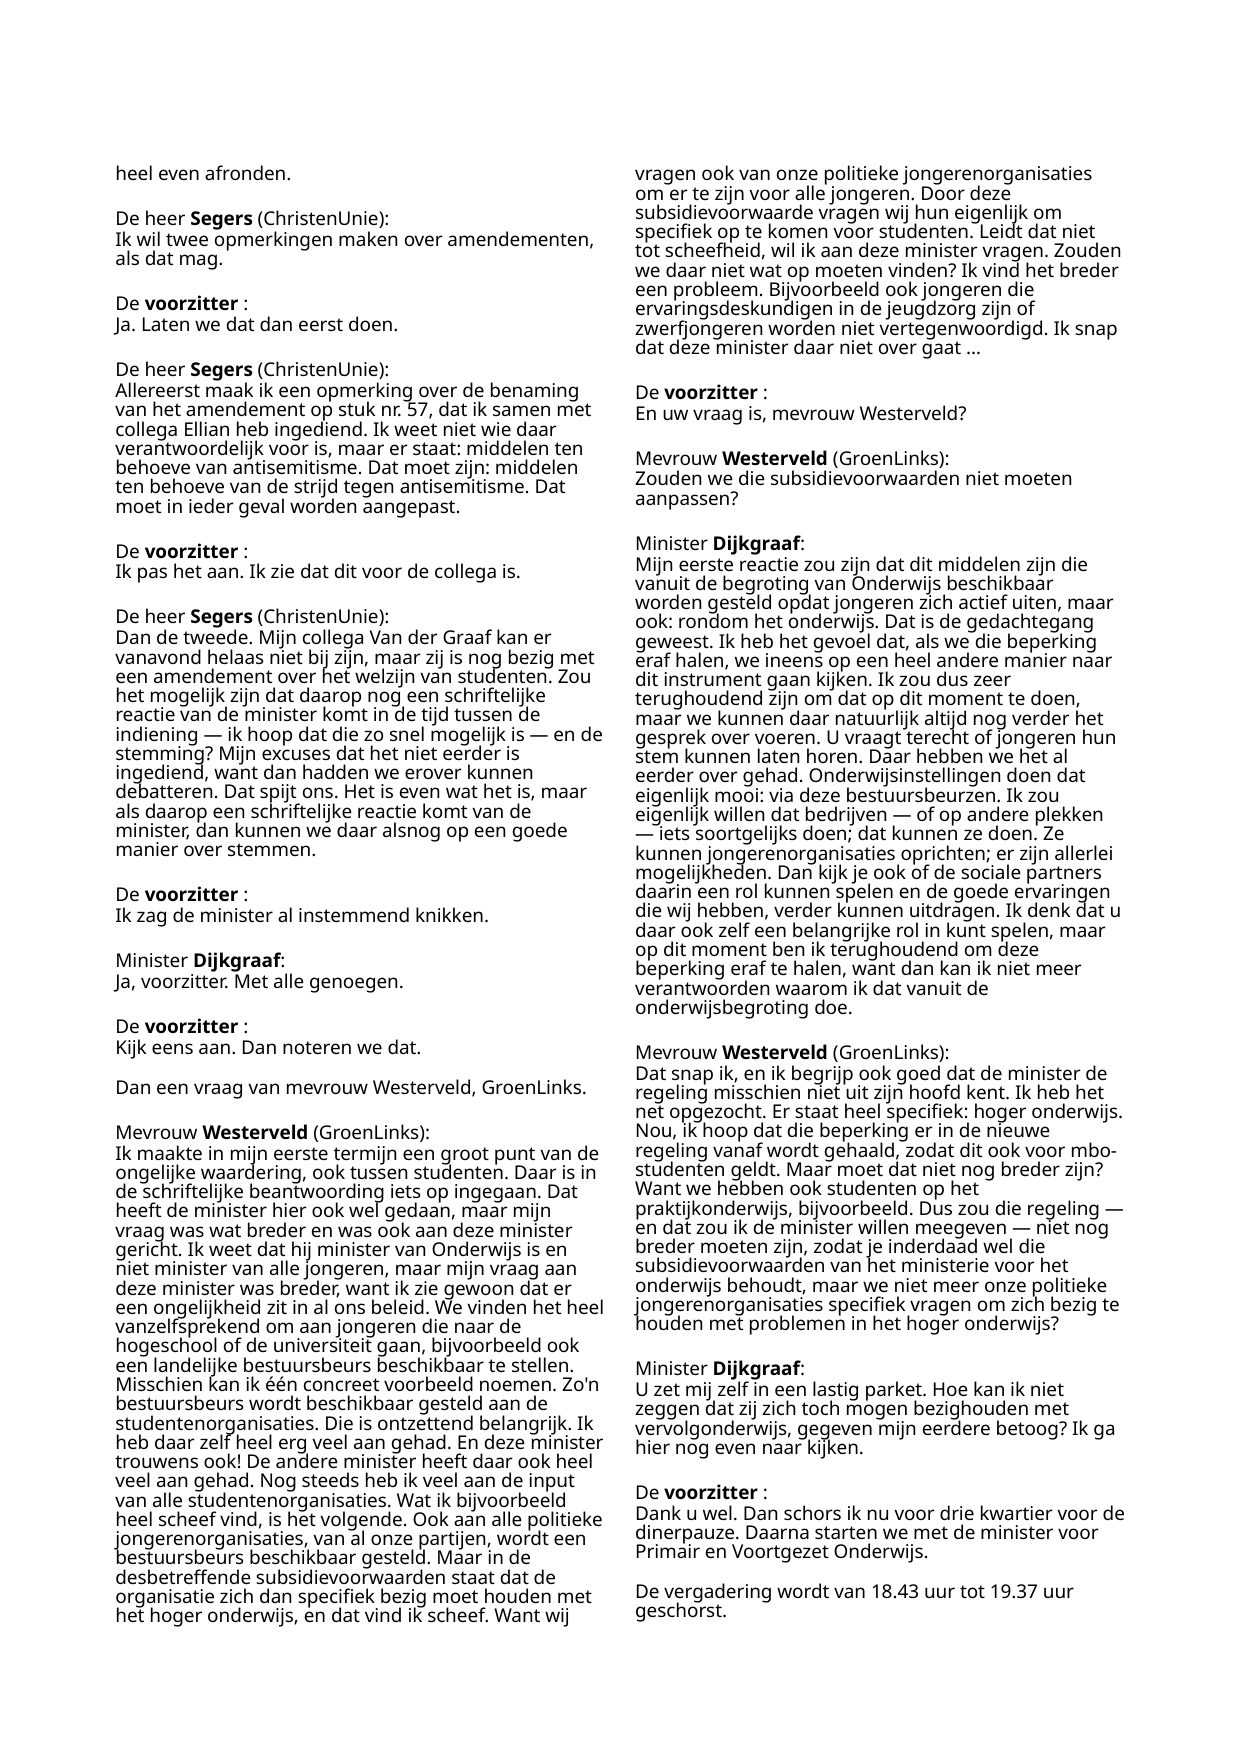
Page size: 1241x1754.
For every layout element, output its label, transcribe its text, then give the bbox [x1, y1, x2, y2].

text De vergadering wordt van 18.43 uur tot 19.37 uur geschorst. [635, 1583, 1125, 1622]
text Dan een vraag van mevrouw Westerveld, GroenLinks. [115, 1079, 605, 1098]
text En uw vraag is, mevrouw Westerveld? [635, 404, 1125, 424]
text De voorzitter : [115, 1013, 605, 1039]
text De voorzitter : [115, 881, 605, 907]
text De heer Segers (ChristenUnie): [115, 205, 605, 231]
text Kijk eens aan. Dan noteren we dat. [115, 1039, 605, 1058]
text De voorzitter : [635, 379, 1125, 404]
text Zouden we die subsidievoorwaarden niet moeten aanpassen? [635, 470, 1125, 509]
text Mevrouw Westerveld (GroenLinks): [115, 1119, 605, 1145]
text De voorzitter : [115, 538, 605, 563]
text Dank u wel. Dan schors ik nu voor drie kwartier voor de dinerpauze. Daarna starten we met de minister voor Primair en Voortgezet Onderwijs. [635, 1504, 1125, 1562]
text Allereerst maak ik een opmerking over de benaming van het amendement op stuk nr. 57, dat ik samen met collega Ellian heb ingediend. Ik weet niet wie daar verantwoordelijk voor is, maar er staat: middelen ten behoeve van antisemitisme. Dat moet zijn: middelen ten behoeve van de strijd tegen antisemitisme. Dat moet in ieder geval worden aangepast. [115, 382, 605, 517]
text Dan de tweede. Mijn collega Van der Graaf kan er vanavond helaas niet bij zijn, maar zij is nog bezig met een amendement over het welzijn van studenten. Zou het mogelijk zijn dat daarop nog een schriftelijke reactie van de minister komt in de tijd tussen de indiening — ik hoop dat die zo snel mogelijk is — en de stemming? Mijn excuses dat het niet eerder is ingediend, want dan hadden we erover kunnen debatteren. Dat spijt ons. Het is even wat het is, maar als daarop een schriftelijke reactie komt van de minister, dan kunnen we daar alsnog op een goede manier over stemmen. [115, 629, 605, 861]
text Mevrouw Westerveld (GroenLinks): [635, 1039, 1125, 1064]
text De heer Segers (ChristenUnie): [115, 604, 605, 629]
text vragen ook van onze politieke jongerenorganisaties om er te zijn voor alle jongeren. Door deze subsidievoorwaarde vragen wij hun eigenlijk om specifiek op te komen voor studenten. Leidt dat niet tot scheefheid, wil ik aan deze minister vragen. Zouden we daar niet wat op moeten vinden? Ik vind het breder een probleem. Bijvoorbeeld ook jongeren die ervaringsdeskundigen in de jeugdzorg zijn of zwerfjongeren worden niet vertegenwoordigd. Ik snap dat deze minister daar niet over gaat … [635, 165, 1125, 358]
text Ik wil twee opmerkingen maken over amendementen, als dat mag. [115, 231, 605, 270]
text Minister Dijkgraaf: [635, 1355, 1125, 1381]
text Mevrouw Westerveld (GroenLinks): [635, 445, 1125, 470]
text Minister Dijkgraaf: [115, 947, 605, 973]
text Ik maakte in mijn eerste termijn een groot punt van de ongelijke waardering, ook tussen studenten. Daar is in de schriftelijke beantwoording iets op ingegaan. Dat heeft de minister hier ook wel gedaan, maar mijn vraag was wat breder en was ook aan deze minister gericht. Ik weet dat hij minister van Onderwijs is en niet minister van alle jongeren, maar mijn vraag aan deze minister was breder, want ik zie gewoon dat er een ongelijkheid zit in al ons beleid. We vinden het heel vanzelfsprekend om aan jongeren die naar de hogeschool of de universiteit gaan, bijvoorbeeld ook een landelijke bestuursbeurs beschikbaar te stellen. Misschien kan ik één concreet voorbeeld noemen. Zo'n bestuursbeurs wordt beschikbaar gesteld aan de studentenorganisaties. Die is ontzettend belangrijk. Ik heb daar zelf heel erg veel aan gehad. En deze minister trouwens ook! De andere minister heeft daar ook heel veel aan gehad. Nog steeds heb ik veel aan de input van alle studentenorganisaties. Wat ik bijvoorbeeld heel scheef vind, is het volgende. Ook aan alle politieke jongerenorganisaties, van al onze partijen, wordt een bestuursbeurs beschikbaar gesteld. Maar in de desbetreffende subsidievoorwaarden staat dat de organisatie zich dan specifiek bezig moet houden met het hoger onderwijs, en dat vind ik scheef. Want wij [115, 1145, 605, 1626]
text Ja. Laten we dat dan eerst doen. [115, 316, 605, 336]
text De voorzitter : [635, 1479, 1125, 1504]
text Ja, voorzitter. Met alle genoegen. [115, 973, 605, 992]
text De voorzitter : [115, 291, 605, 316]
text Ik zag de minister al instemmend knikken. [115, 907, 605, 926]
text Mijn eerste reactie zou zijn dat dit middelen zijn die vanuit de begroting van Onderwijs beschikbaar worden gesteld opdat jongeren zich actief uiten, maar ook: rondom het onderwijs. Dat is de gedachtegang geweest. Ik heb het gevoel dat, als we die beperking eraf halen, we ineens op een heel andere manier naar dit instrument gaan kijken. Ik zou dus zeer terughoudend zijn om dat op dit moment te doen, maar we kunnen daar natuurlijk altijd nog verder het gesprek over voeren. U vraagt terecht of jongeren hun stem kunnen laten horen. Daar hebben we het al eerder over gehad. Onderwijsinstellingen doen dat eigenlijk mooi: via deze bestuursbeurzen. Ik zou eigenlijk willen dat bedrijven — of op andere plekken — iets soortgelijks doen; dat kunnen ze doen. Ze kunnen jongerenorganisaties oprichten; er zijn allerlei mogelijkheden. Dan kijk je ook of de sociale partners daarin een rol kunnen spelen en de goede ervaringen die wij hebben, verder kunnen uitdragen. Ik denk dat u daar ook zelf een belangrijke rol in kunt spelen, maar op dit moment ben ik terughoudend om deze beperking eraf te halen, want dan kan ik niet meer verantwoorden waarom ik dat vanuit de onderwijsbegroting doe. [635, 556, 1125, 1018]
text Dat snap ik, en ik begrijp ook goed dat de minister de regeling misschien niet uit zijn hoofd kent. Ik heb het net opgezocht. Er staat heel specifiek: hoger onderwijs. Nou, ik hoop dat die beperking er in de nieuwe regeling vanaf wordt gehaald, zodat dit ook voor mbo-studenten geldt. Maar moet dat niet nog breder zijn? Want we hebben ook studenten op het praktijkonderwijs, bijvoorbeeld. Dus zou die regeling — en dat zou ik de minister willen meegeven — niet nog breder moeten zijn, zodat je inderdaad wel die subsidievoorwaarden van het ministerie voor het onderwijs behoudt, maar we niet meer onze politieke jongerenorganisaties specifiek vragen om zich bezig te houden met problemen in het hoger onderwijs? [635, 1064, 1125, 1334]
text De heer Segers (ChristenUnie): [115, 356, 605, 382]
text Minister Dijkgraaf: [635, 530, 1125, 556]
text heel even afronden. [115, 165, 605, 184]
text U zet mij zelf in een lastig parket. Hoe kan ik niet zeggen dat zij zich toch mogen bezighouden met vervolgonderwijs, gegeven mijn eerdere betoog? Ik ga hier nog even naar kijken. [635, 1381, 1125, 1458]
text Ik pas het aan. Ik zie dat dit voor de collega is. [115, 563, 605, 583]
